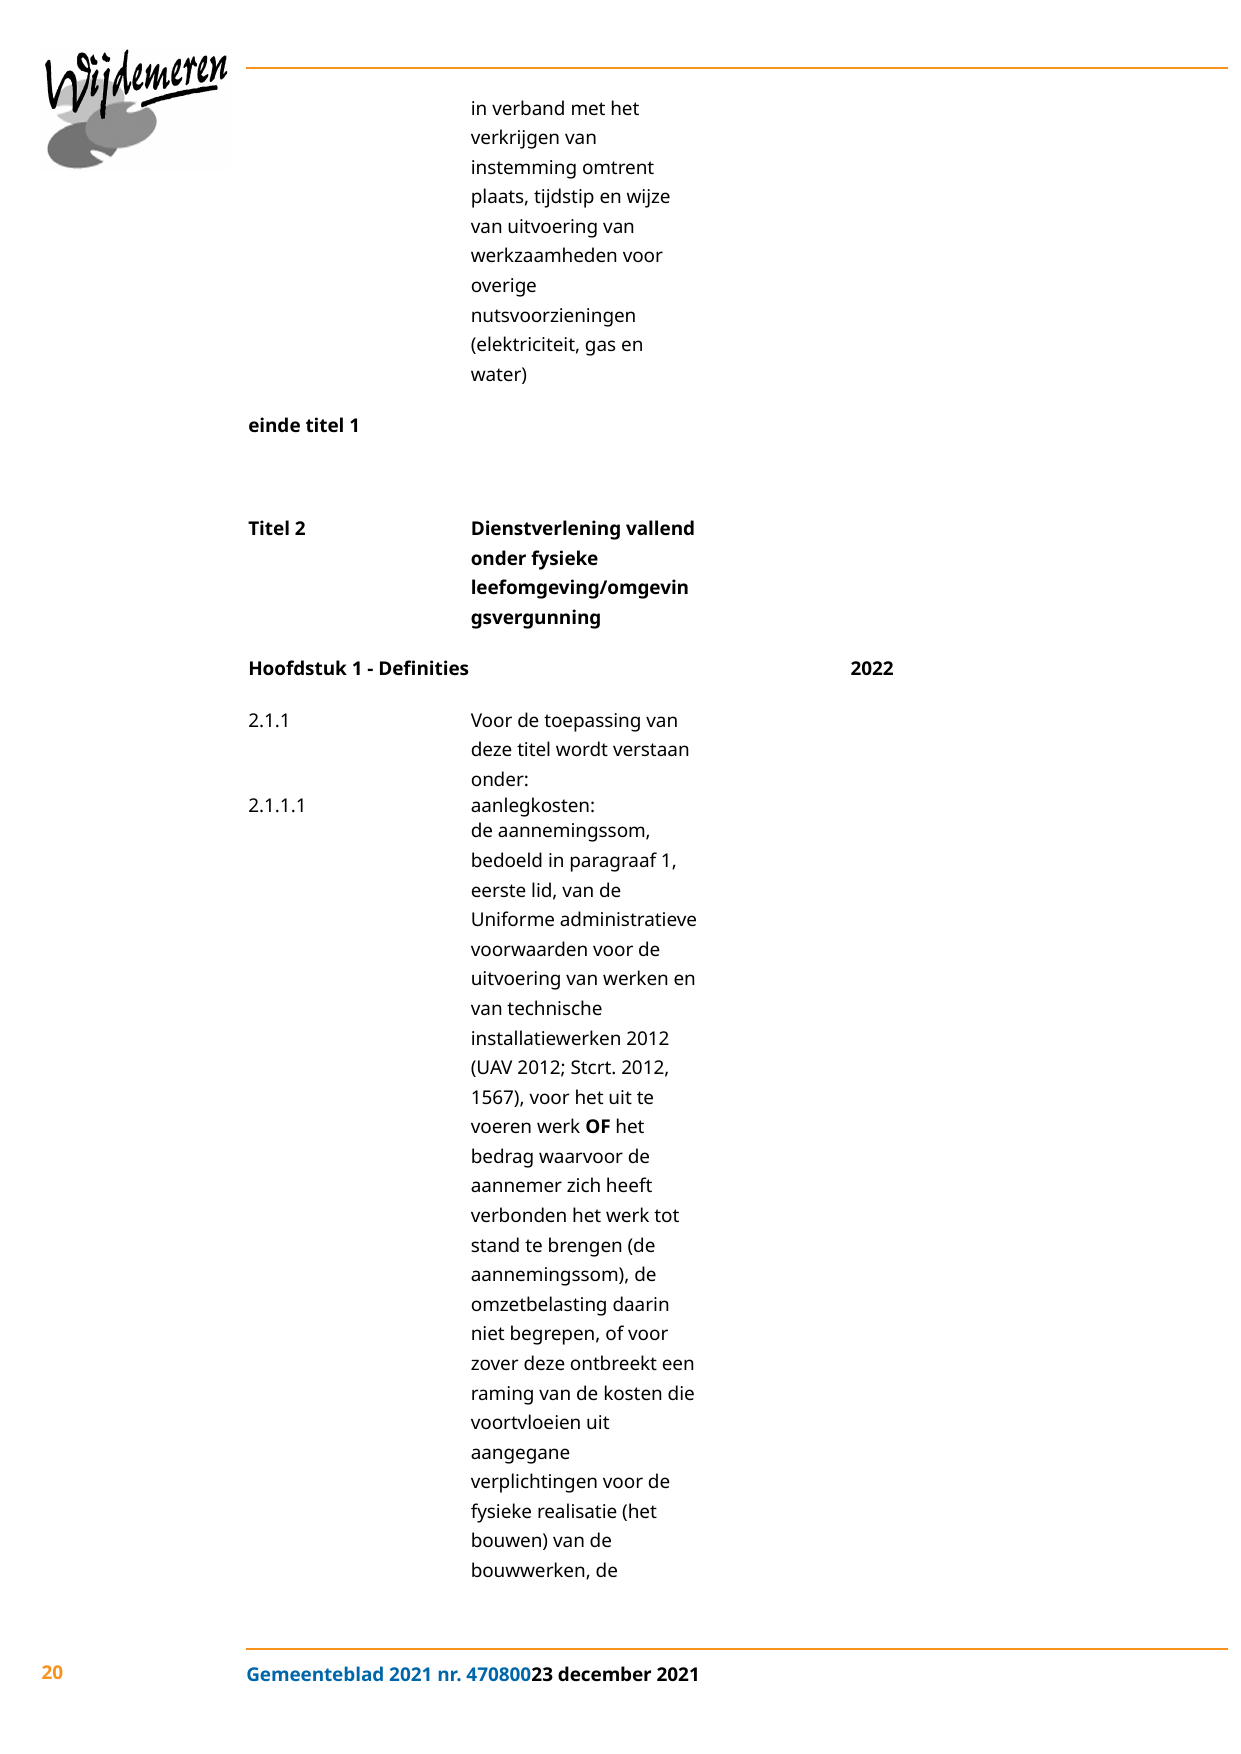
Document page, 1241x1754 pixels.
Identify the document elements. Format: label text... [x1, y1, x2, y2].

table_cell [700, 515, 850, 630]
table_cell [1001, 792, 1152, 818]
table_cell [248, 438, 471, 464]
table_cell [1001, 413, 1152, 438]
table_cell [1001, 515, 1152, 630]
table_cell [471, 413, 700, 438]
table_cell [850, 792, 1001, 818]
table_cell Titel 2 [248, 515, 471, 630]
picture [41, 47, 231, 172]
table_cell [700, 630, 850, 656]
table_cell [700, 413, 850, 438]
table_cell [1001, 490, 1152, 515]
table_cell [700, 95, 850, 387]
table_cell [1001, 681, 1152, 707]
table_cell [248, 630, 471, 656]
table_cell [850, 818, 1001, 1583]
table_cell 2022 [850, 656, 1001, 681]
table_cell 2.1.1.1 [248, 792, 471, 818]
table_cell in verband met het verkrijgen van instemming omtrent plaats, tijdstip en wijze van uitvoering van werkzaamheden voor overige nutsvoorzieningen (elektriciteit, gas en water) [471, 95, 700, 387]
table_cell [248, 464, 471, 490]
table_cell [700, 490, 850, 515]
table_cell [850, 387, 1001, 412]
table_cell einde titel 1 [248, 413, 471, 438]
table_cell aanlegkosten: [471, 792, 700, 818]
table_cell [700, 464, 850, 490]
table_cell [471, 438, 700, 464]
table_cell [1001, 818, 1152, 1583]
table_cell [850, 95, 1001, 387]
table_cell [850, 464, 1001, 490]
table_cell [700, 656, 850, 681]
table_cell [248, 818, 471, 1583]
table_cell [850, 707, 1001, 792]
table_cell 2.1.1 [248, 707, 471, 792]
table_cell [850, 413, 1001, 438]
table_cell [1001, 95, 1152, 387]
table_cell [471, 464, 700, 490]
table_cell [248, 95, 471, 387]
table_cell [1001, 438, 1152, 464]
table_cell Hoofdstuk 1 - Definities [248, 656, 471, 681]
table_cell [471, 656, 700, 681]
table_cell de aannemingssom, bedoeld in paragraaf 1, eerste lid, van de Uniforme administratieve voorwaarden voor de uitvoering van werken en van technische installatiewerken 2012 (UAV 2012; Stcrt. 2012, 1567), voor het uit te voeren werk OF het bedrag waarvoor de aannemer zich heeft verbonden het werk tot stand te brengen (de aannemingssom), de omzetbelasting daarin niet begrepen, of voor zover deze ontbreekt een raming van de kosten die voortvloeien uit aangegane verplichtingen voor de fysieke realisatie (het bouwen) van de bouwwerken, de [471, 818, 700, 1583]
table_cell [471, 630, 700, 656]
table_cell [471, 490, 700, 515]
table_cell [700, 438, 850, 464]
table_cell [700, 818, 850, 1583]
table_cell [700, 707, 850, 792]
table_cell [700, 681, 850, 707]
table_cell [1001, 707, 1152, 792]
table_cell [850, 490, 1001, 515]
table_cell [471, 681, 700, 707]
table_cell [1001, 387, 1152, 412]
table_cell [850, 438, 1001, 464]
table_cell Voor de toepassing van deze titel wordt verstaan onder: [471, 707, 700, 792]
table_cell [850, 515, 1001, 630]
table_cell [1001, 630, 1152, 656]
table_cell [248, 387, 471, 412]
table_cell [471, 387, 700, 412]
table_cell [700, 792, 850, 818]
table_cell [248, 490, 471, 515]
table_cell [850, 681, 1001, 707]
table_cell [1001, 464, 1152, 490]
table_cell [1001, 656, 1152, 681]
table_cell Dienstverlening vallend onder fysieke leefomgeving/omgevingsvergunning [471, 515, 700, 630]
table_cell [248, 681, 471, 707]
table_cell [850, 630, 1001, 656]
table_cell [700, 387, 850, 412]
